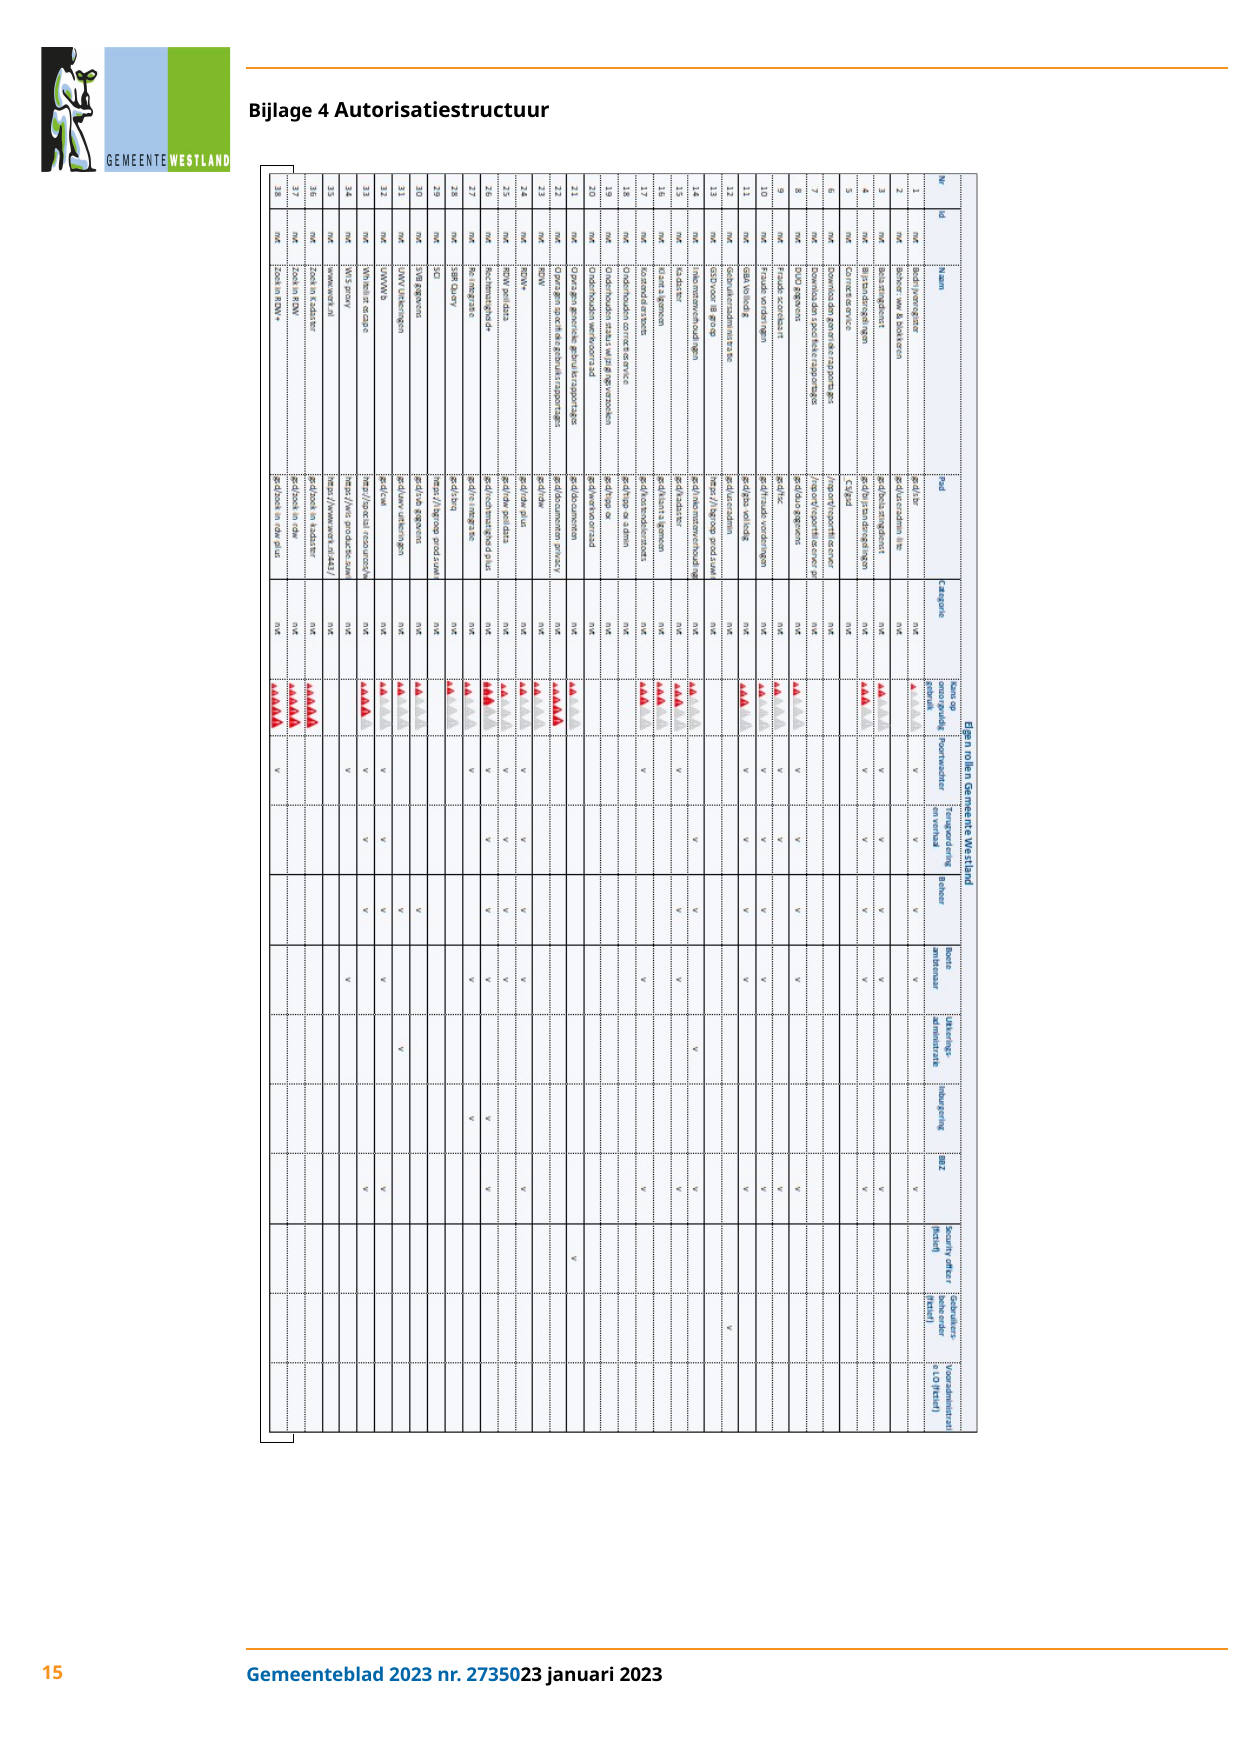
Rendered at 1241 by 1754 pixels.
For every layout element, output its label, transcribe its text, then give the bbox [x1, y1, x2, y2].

picture [41, 47, 231, 172]
picture [268, 173, 978, 1434]
text Bijlage 4 Autorisatiestructuur [248, 95, 1152, 123]
